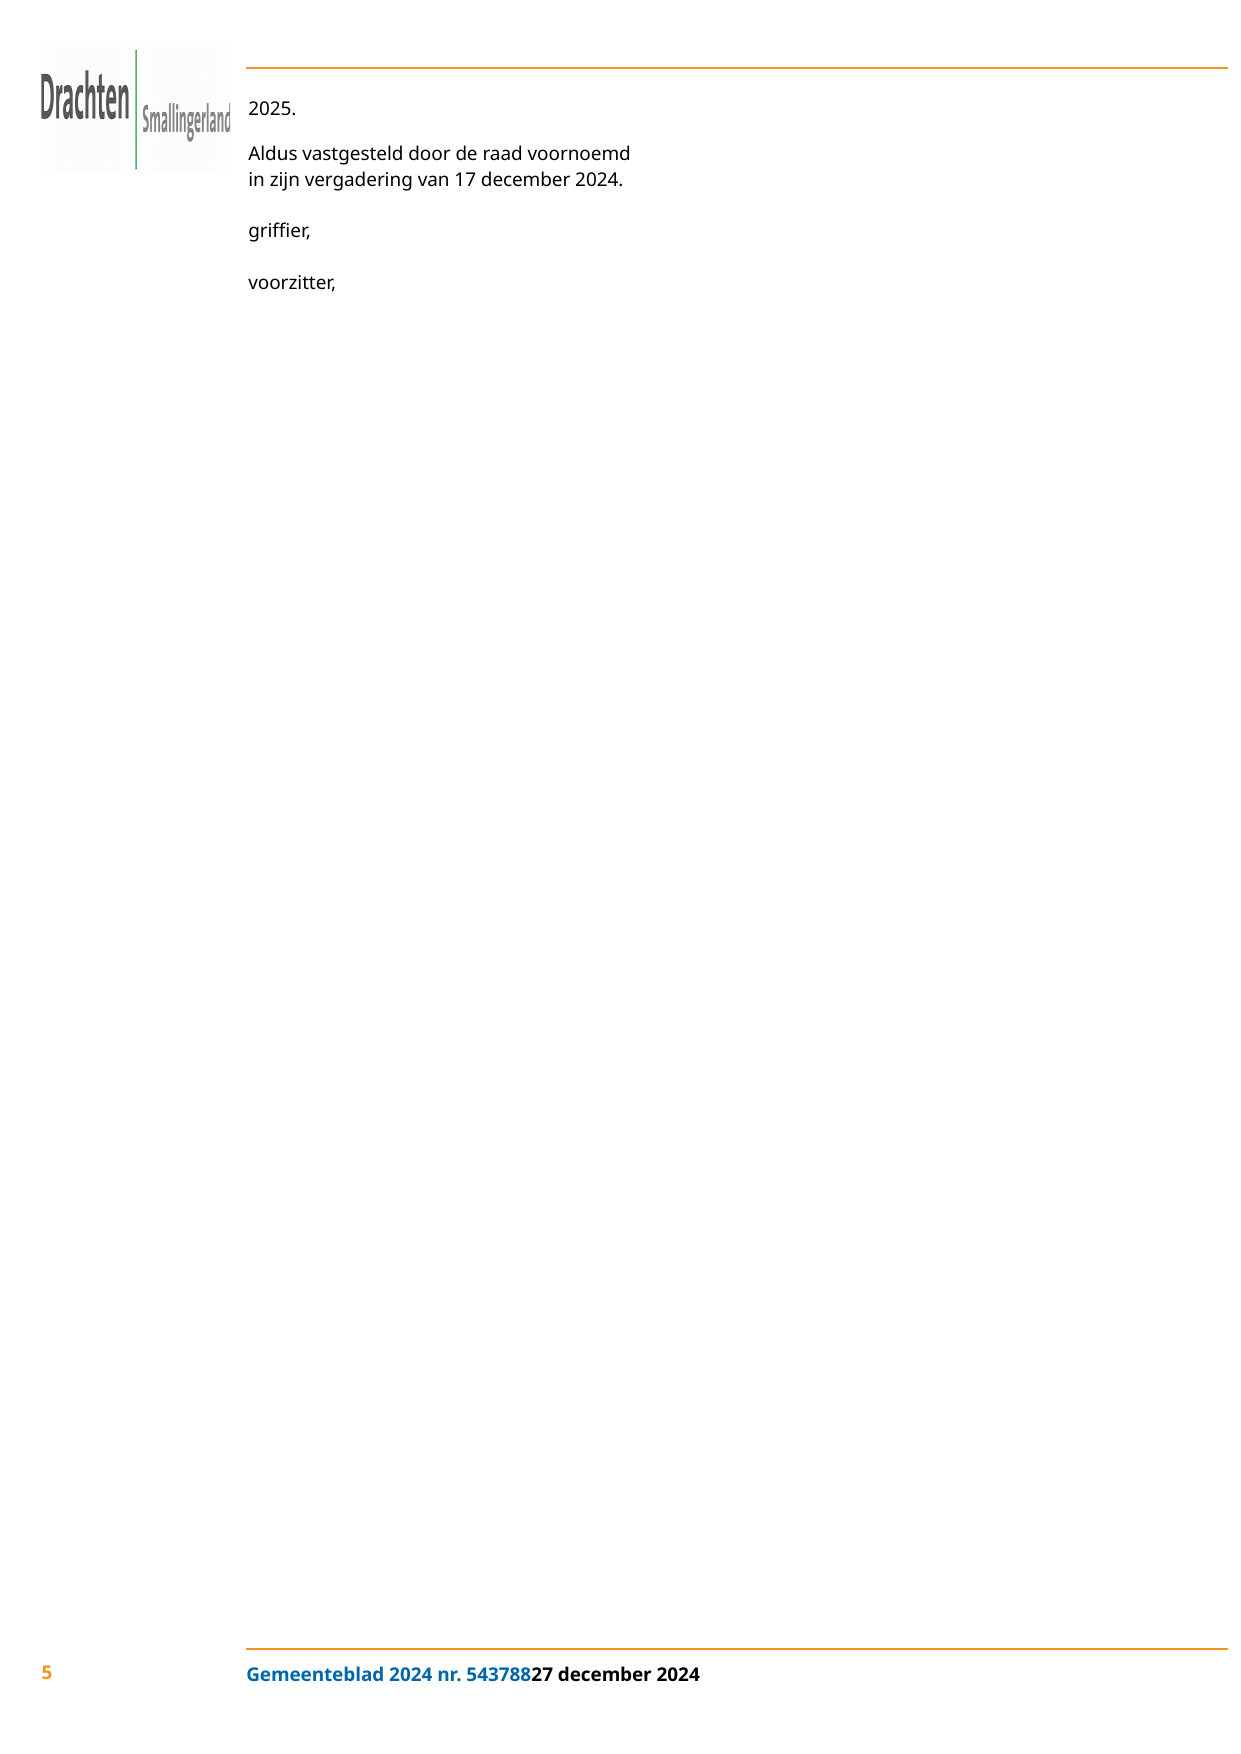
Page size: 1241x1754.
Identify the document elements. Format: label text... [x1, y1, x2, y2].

text voorzitter, [248, 269, 1152, 295]
picture [41, 47, 231, 172]
text Aldus vastgesteld door de raad voornoemd [248, 140, 1152, 166]
text 2025. [248, 95, 1152, 121]
text in zijn vergadering van 17 december 2024. [248, 166, 1152, 192]
text griffier, [248, 218, 1152, 243]
